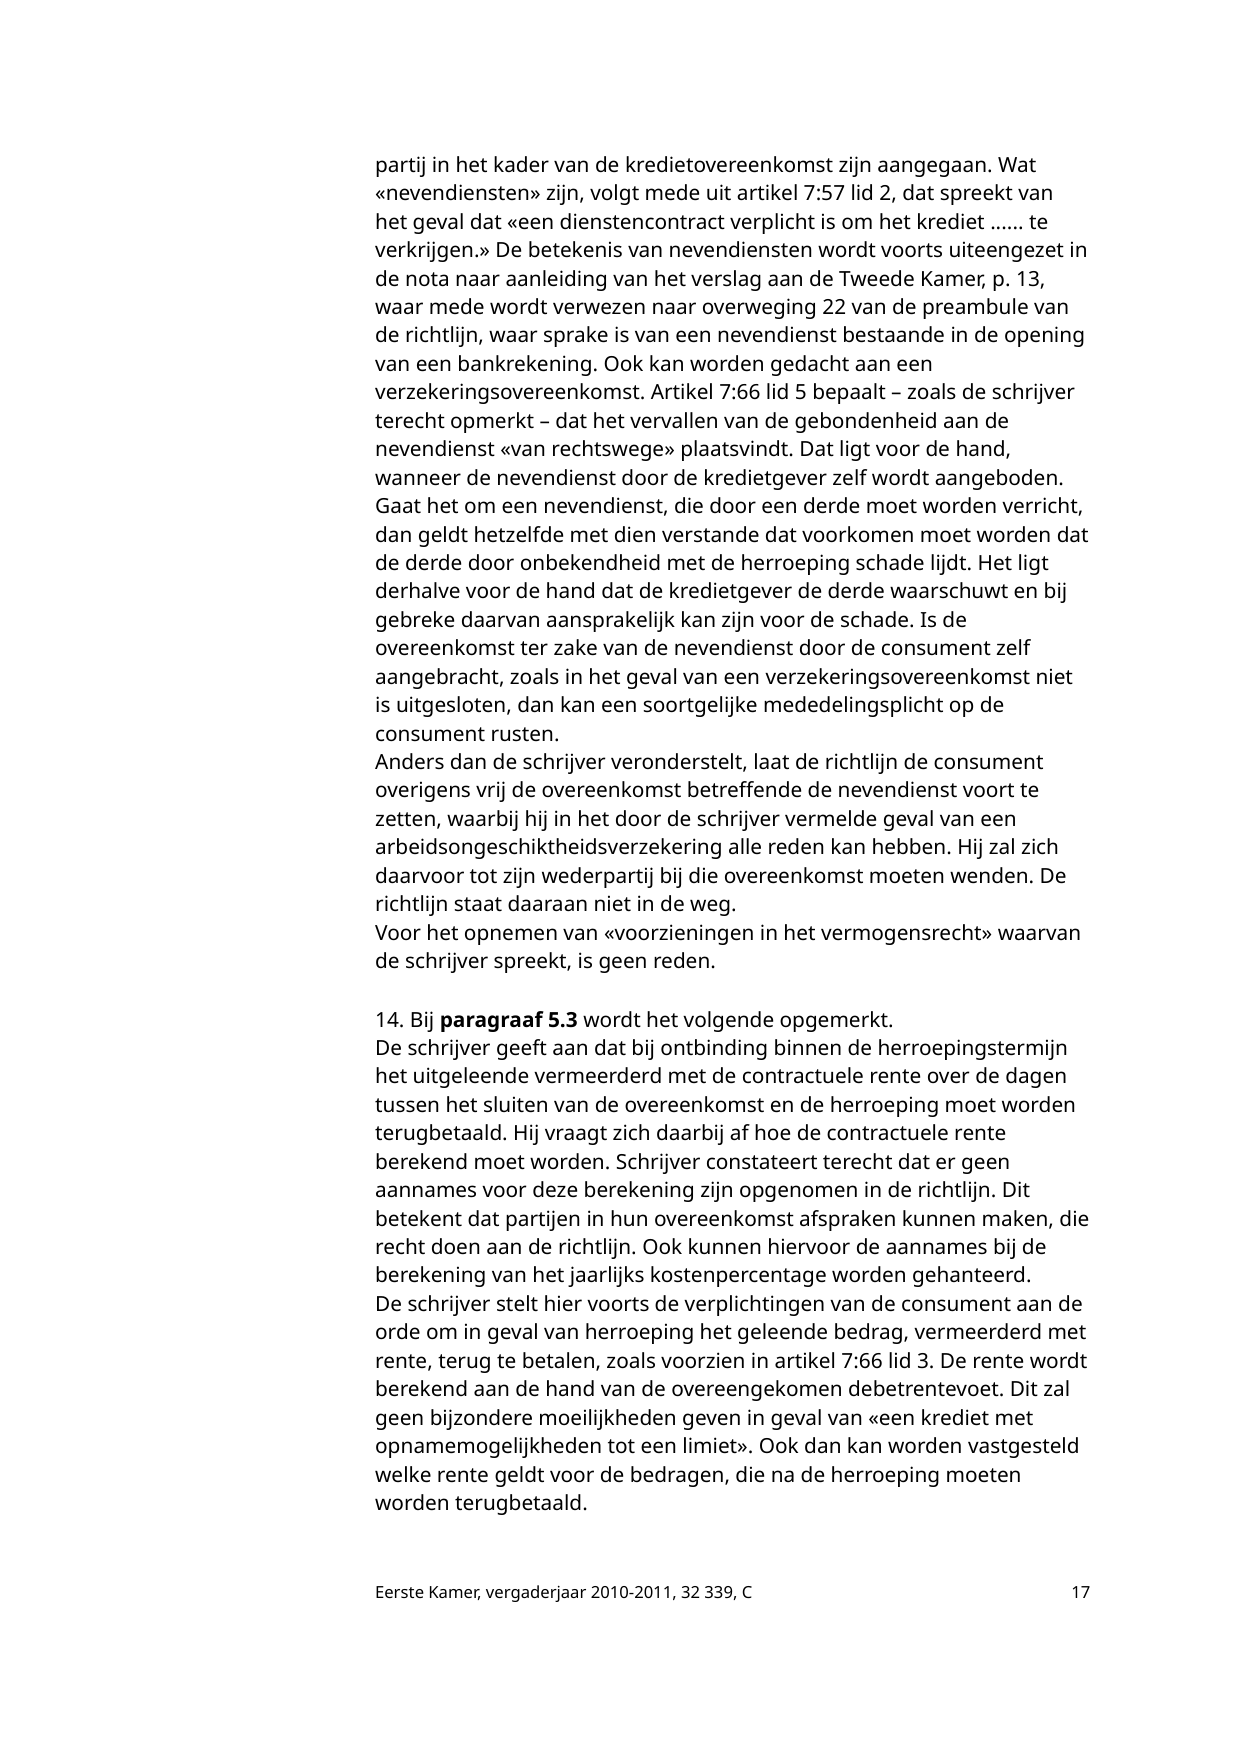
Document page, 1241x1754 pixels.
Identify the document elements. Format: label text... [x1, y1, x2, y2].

text De schrijver stelt hier voorts de verplichtingen van de consument aan de orde om in geval van herroeping het geleende bedrag, vermeerderd met rente, terug te betalen, zoals voorzien in artikel 7:66 lid 3. De rente wordt berekend aan de hand van de overeengekomen debetrentevoet. Dit zal geen bijzondere moeilijkheden geven in geval van «een krediet met opnamemogelijkheden tot een limiet». Ook dan kan worden vastgesteld welke rente geldt voor de bedragen, die na de herroeping moeten worden terugbetaald. [375, 1289, 1090, 1517]
text 14. Bij paragraaf 5.3 wordt het volgende opgemerkt. [375, 1005, 1090, 1033]
text De schrijver geeft aan dat bij ontbinding binnen de herroepingstermijn het uitgeleende vermeerderd met de contractuele rente over de dagen tussen het sluiten van de overeenkomst en de herroeping moet worden terugbetaald. Hij vraagt zich daarbij af hoe de contractuele rente berekend moet worden. Schrijver constateert terecht dat er geen aannames voor deze berekening zijn opgenomen in de richtlijn. Dit betekent dat partijen in hun overeenkomst afspraken kunnen maken, die recht doen aan de richtlijn. Ook kunnen hiervoor de aannames bij de berekening van het jaarlijks kostenpercentage worden gehanteerd. [375, 1033, 1090, 1289]
text Anders dan de schrijver veronderstelt, laat de richtlijn de consument overigens vrij de overeenkomst betreffende de nevendienst voort te zetten, waarbij hij in het door de schrijver vermelde geval van een arbeidsongeschiktheidsverzekering alle reden kan hebben. Hij zal zich daarvoor tot zijn wederpartij bij die overeenkomst moeten wenden. De richtlijn staat daaraan niet in de weg. [375, 747, 1090, 918]
text partij in het kader van de kredietovereenkomst zijn aangegaan. Wat «nevendiensten» zijn, volgt mede uit artikel 7:57 lid 2, dat spreekt van het geval dat «een dienstencontract verplicht is om het krediet ...... te verkrijgen.» De betekenis van nevendiensten wordt voorts uiteengezet in de nota naar aanleiding van het verslag aan de Tweede Kamer, p. 13, waar mede wordt verwezen naar overweging 22 van de preambule van de richtlijn, waar sprake is van een nevendienst bestaande in de opening van een bankrekening. Ook kan worden gedacht aan een verzekeringsovereenkomst. Artikel 7:66 lid 5 bepaalt – zoals de schrijver terecht opmerkt – dat het vervallen van de gebondenheid aan de nevendienst «van rechtswege» plaatsvindt. Dat ligt voor de hand, wanneer de nevendienst door de kredietgever zelf wordt aangeboden. Gaat het om een nevendienst, die door een derde moet worden verricht, dan geldt hetzelfde met dien verstande dat voorkomen moet worden dat de derde door onbekendheid met de herroeping schade lijdt. Het ligt derhalve voor de hand dat de kredietgever de derde waarschuwt en bij gebreke daarvan aansprakelijk kan zijn voor de schade. Is de overeenkomst ter zake van de nevendienst door de consument zelf aangebracht, zoals in het geval van een verzekeringsovereenkomst niet is uitgesloten, dan kan een soortgelijke mededelingsplicht op de consument rusten. [375, 150, 1090, 747]
text Voor het opnemen van «voorzieningen in het vermogensrecht» waarvan de schrijver spreekt, is geen reden. [375, 918, 1090, 975]
